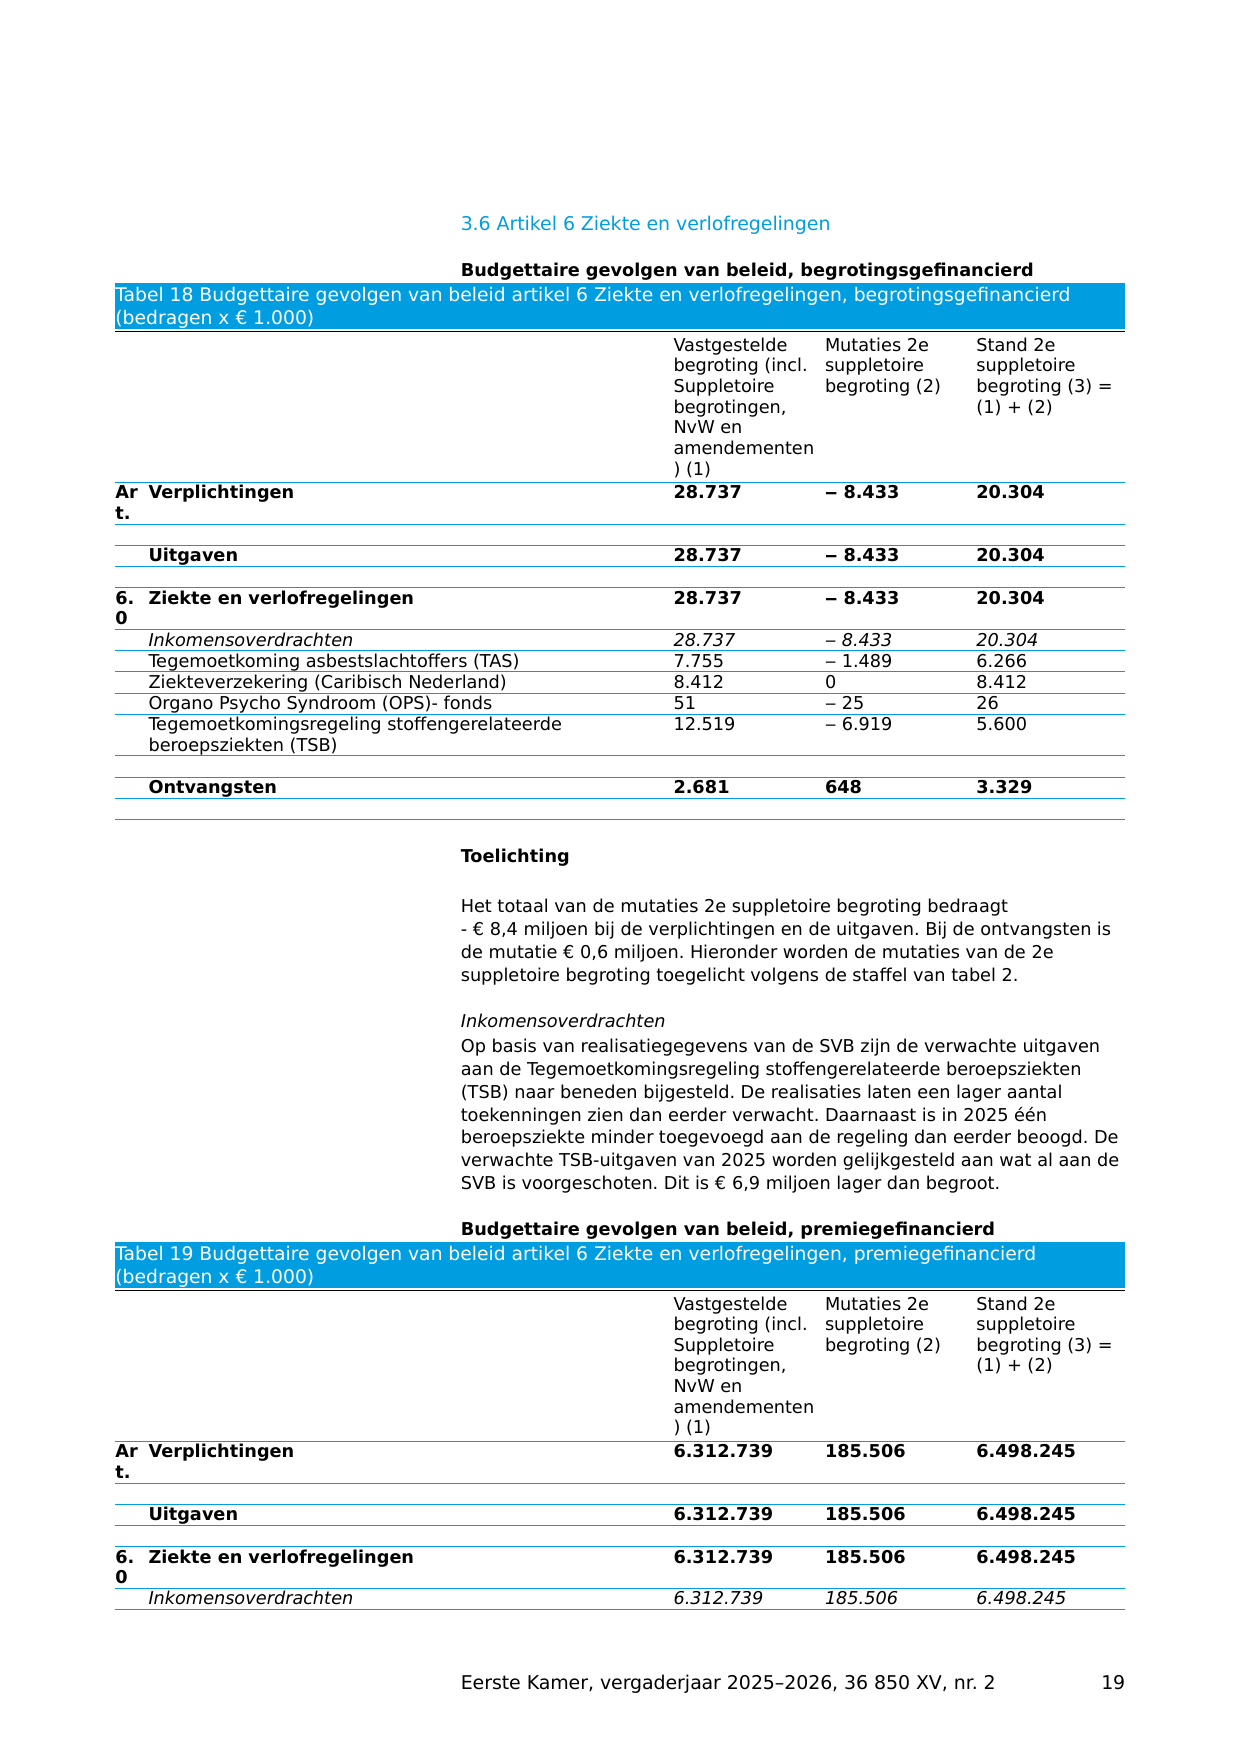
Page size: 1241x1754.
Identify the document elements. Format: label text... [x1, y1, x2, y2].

table_cell Uitgaven [145, 1505, 670, 1525]
table_cell 2.681 [670, 778, 822, 798]
table_cell 8.412 [670, 672, 822, 692]
table_cell [973, 525, 1125, 545]
table_cell [822, 756, 973, 776]
table_cell 20.304 [973, 546, 1125, 566]
table_cell 51 [670, 694, 822, 713]
table_cell [973, 799, 1125, 819]
table_cell ‒ 6.919 [822, 715, 973, 755]
table_cell [145, 567, 670, 587]
table_cell Mutaties 2e suppletoire begroting (2) [822, 332, 973, 482]
table_cell Ziekte en verlofregelingen [145, 1547, 670, 1588]
table_cell 28.737 [670, 483, 822, 524]
table_cell 20.304 [973, 630, 1125, 650]
table_cell Tegemoetkomingsregeling stoffengerelateerde beroepsziekten (TSB) [145, 715, 670, 755]
table_cell 6.312.739 [670, 1505, 822, 1525]
table_cell 185.506 [822, 1589, 973, 1609]
table_cell [670, 799, 822, 819]
table_cell ‒ 8.433 [822, 588, 973, 629]
table_cell ‒ 25 [822, 694, 973, 713]
table_cell 28.737 [670, 546, 822, 566]
table_cell 6.498.245 [973, 1442, 1125, 1483]
table_cell 3.329 [973, 778, 1125, 798]
table_cell Verplichtingen [145, 1442, 670, 1483]
table_cell Stand 2e suppletoire begroting (3) = (1) + (2) [973, 1291, 1125, 1441]
table_cell 5.600 [973, 715, 1125, 755]
table_cell 28.737 [670, 630, 822, 650]
table_cell [115, 332, 145, 482]
text Inkomensoverdrachten [461, 1009, 1125, 1032]
table_cell [115, 1589, 145, 1609]
table_cell Art. [115, 1442, 145, 1483]
table_cell 6.498.245 [973, 1589, 1125, 1609]
table_cell 6.266 [973, 651, 1125, 671]
table_cell ‒ 8.433 [822, 630, 973, 650]
table_cell Vastgestelde begroting (incl. Suppletoire begrotingen, NvW en amendementen) (1) [670, 1291, 822, 1441]
table_cell Verplichtingen [145, 483, 670, 524]
table_cell 6.312.739 [670, 1547, 822, 1588]
table_cell 185.506 [822, 1547, 973, 1588]
table_cell 20.304 [973, 588, 1125, 629]
table_cell 26 [973, 694, 1125, 713]
table_cell [822, 799, 973, 819]
table_cell [822, 525, 973, 545]
table_cell Uitgaven [145, 546, 670, 566]
table_cell [973, 567, 1125, 587]
table_cell [115, 1526, 145, 1546]
table_cell Ziekteverzekering (Caribisch Nederland) [145, 672, 670, 692]
table_cell [670, 525, 822, 545]
table_cell 8.412 [973, 672, 1125, 692]
table_cell [115, 630, 145, 650]
table_cell Inkomensoverdrachten [145, 630, 670, 650]
table_cell [115, 778, 145, 798]
table_cell Organo Psycho Syndroom (OPS)- fonds [145, 694, 670, 713]
table_cell [115, 799, 145, 819]
text Budgettaire gevolgen van beleid, premiegefinancierd [461, 1217, 1125, 1240]
table_cell 6.498.245 [973, 1505, 1125, 1525]
table_cell [115, 715, 145, 755]
table_cell [670, 567, 822, 587]
title 3.6 Artikel 6 Ziekte en verlofregelingen [461, 213, 1125, 235]
table_cell [115, 1484, 145, 1504]
table_cell Inkomensoverdrachten [145, 1589, 670, 1609]
table_cell [145, 525, 670, 545]
table_cell [973, 1484, 1125, 1504]
text Het totaal van de mutaties 2e suppletoire begroting bedraagt - € 8,4 miljoen bij de verplichtingen en de uitgaven. Bij de ontvangsten is de mutatie € 0,6 miljoen. Hieronder worden de mutaties van de 2e suppletoire begroting toegelicht volgens de staffel van tabel 2. [461, 894, 1125, 986]
table_cell [145, 799, 670, 819]
table_cell [145, 1291, 670, 1441]
table_cell [115, 672, 145, 692]
table_cell [115, 546, 145, 566]
table_cell [145, 332, 670, 482]
table_cell ‒ 1.489 [822, 651, 973, 671]
table_cell 6.312.739 [670, 1589, 822, 1609]
table_cell [115, 694, 145, 713]
table_cell ‒ 8.433 [822, 483, 973, 524]
table_cell 20.304 [973, 483, 1125, 524]
table_cell 6.0 [115, 1547, 145, 1588]
table_cell [822, 1526, 973, 1546]
table_cell [973, 756, 1125, 776]
table_cell 7.755 [670, 651, 822, 671]
table_cell [145, 1526, 670, 1546]
table_cell 0 [822, 672, 973, 692]
table_cell [145, 756, 670, 776]
table_cell [822, 1484, 973, 1504]
text Op basis van realisatiegegevens van de SVB zijn de verwachte uitgaven aan de Tegemoetkomingsregeling stoffengerelateerde beroepsziekten (TSB) naar beneden bijgesteld. De realisaties laten een lager aantal toekenningen zien dan eerder verwacht. Daarnaast is in 2025 één beroepsziekte minder toegevoegd aan de regeling dan eerder beoogd. De verwachte TSB-uitgaven van 2025 worden gelijkgesteld aan wat al aan de SVB is voorgeschoten. Dit is € 6,9 miljoen lager dan begroot. [461, 1034, 1125, 1194]
table_cell [115, 651, 145, 671]
table_cell [822, 567, 973, 587]
table_cell Art. [115, 483, 145, 524]
table_cell Stand 2e suppletoire begroting (3) = (1) + (2) [973, 332, 1125, 482]
table_cell Ziekte en verlofregelingen [145, 588, 670, 629]
table_cell [115, 567, 145, 587]
table_cell Tegemoetkoming asbestslachtoffers (TAS) [145, 651, 670, 671]
table_cell Ontvangsten [145, 778, 670, 798]
table_cell 648 [822, 778, 973, 798]
table_cell 6.498.245 [973, 1547, 1125, 1588]
table_cell [115, 1291, 145, 1441]
table_cell [145, 1484, 670, 1504]
table_cell 28.737 [670, 588, 822, 629]
text Toelichting [461, 844, 1125, 867]
table_cell [973, 1526, 1125, 1546]
table_cell ‒ 8.433 [822, 546, 973, 566]
text Budgettaire gevolgen van beleid, begrotingsgefinancierd [461, 258, 1125, 281]
table_cell [115, 1505, 145, 1525]
table_cell 6.0 [115, 588, 145, 629]
table_cell 12.519 [670, 715, 822, 755]
table_cell [115, 756, 145, 776]
table_cell Vastgestelde begroting (incl. Suppletoire begrotingen, NvW en amendementen) (1) [670, 332, 822, 482]
table_cell [670, 1526, 822, 1546]
table_cell [670, 1484, 822, 1504]
table_cell 185.506 [822, 1442, 973, 1483]
table_cell [115, 525, 145, 545]
table_cell 6.312.739 [670, 1442, 822, 1483]
table_cell Mutaties 2e suppletoire begroting (2) [822, 1291, 973, 1441]
table_cell [670, 756, 822, 776]
table_cell 185.506 [822, 1505, 973, 1525]
